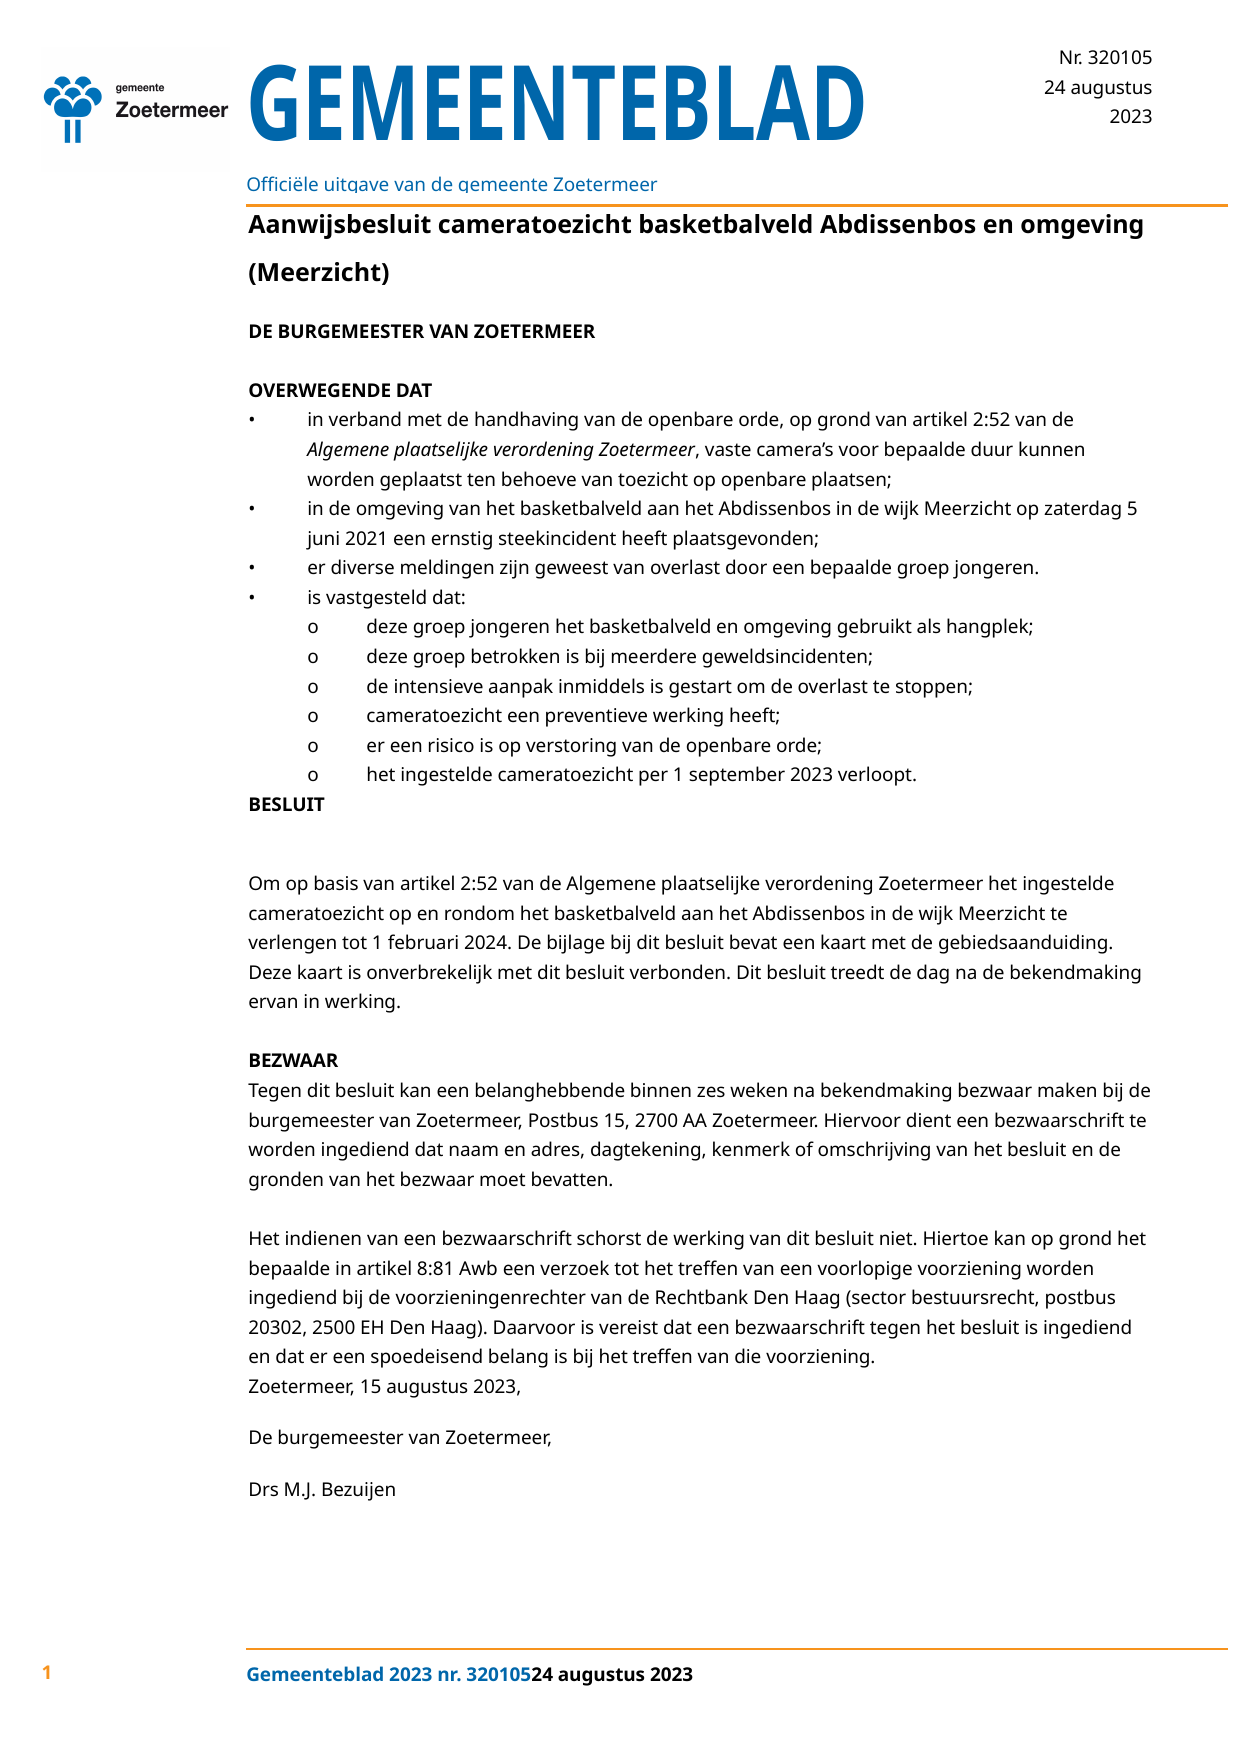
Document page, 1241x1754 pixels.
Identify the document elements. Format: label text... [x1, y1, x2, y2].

text Zoetermeer, 15 augustus 2023, [248, 1373, 1152, 1399]
list in de omgeving van het basketbalveld aan het Abdissenbos in de wijk Meerzicht op zaterdag 5 juni 2021 een ernstig steekincident heeft plaatsgevonden; [248, 495, 1152, 551]
list is vastgesteld dat: [248, 584, 1152, 610]
text De burgemeester van Zoetermeer, [248, 1424, 1152, 1450]
list deze groep betrokken is bij meerdere geweldsincidenten; [307, 643, 1152, 669]
text BESLUIT [248, 791, 1152, 817]
picture [41, 47, 231, 172]
list de intensieve aanpak inmiddels is gestart om de overlast te stoppen; [307, 673, 1152, 699]
list in verband met de handhaving van de openbare orde, op grond van artikel 2:52 van de Algemene plaatselijke verordening Zoetermeer, vaste camera’s voor bepaalde duur kunnen worden geplaatst ten behoeve van toezicht op openbare plaatsen; [248, 407, 1152, 492]
text Drs M.J. Bezuijen [248, 1476, 1152, 1502]
list deze groep jongeren het basketbalveld en omgeving gebruikt als hangplek; [307, 614, 1152, 639]
text Om op basis van artikel 2:52 van de Algemene plaatselijke verordening Zoetermeer het ingestelde cameratoezicht op en rondom het basketbalveld aan het Abdissenbos in de wijk Meerzicht te verlengen tot 1 februari 2024. De bijlage bij dit besluit bevat een kaart met de gebiedsaanduiding. Deze kaart is onverbrekelijk met dit besluit verbonden. Dit besluit treedt de dag na de bekendmaking ervan in werking. [248, 870, 1152, 1014]
list cameratoezicht een preventieve werking heeft; [307, 702, 1152, 728]
list het ingestelde cameratoezicht per 1 september 2023 verloopt. [307, 762, 1152, 787]
text BEZWAAR [248, 1048, 1152, 1073]
text OVERWEGENDE DAT [248, 377, 1152, 403]
text DE BURGEMEESTER VAN ZOETERMEER [248, 318, 1152, 344]
text Tegen dit besluit kan een belanghebbende binnen zes weken na bekendmaking bezwaar maken bij de burgemeester van Zoetermeer, Postbus 15, 2700 AA Zoetermeer. Hiervoor dient een bezwaarschrift te worden ingediend dat naam en adres, dagtekening, kenmerk of omschrijving van het besluit en de gronden van het bezwaar moet bevatten. [248, 1077, 1152, 1192]
list er een risico is op verstoring van de openbare orde; [307, 732, 1152, 758]
text Het indienen van een bezwaarschrift schorst de werking van dit besluit niet. Hiertoe kan op grond het bepaalde in artikel 8:81 Awb een verzoek tot het treffen van een voorlopige voorziening worden ingediend bij de voorzieningenrechter van de Rechtbank Den Haag (sector bestuursrecht, postbus 20302, 2500 EH Den Haag). Daarvoor is vereist dat een bezwaarschrift tegen het besluit is ingediend en dat er een spoedeisend belang is bij het treffen van die voorziening. [248, 1225, 1152, 1369]
text Aanwijsbesluit cameratoezicht basketbalveld Abdissenbos en omgeving (Meerzicht) [248, 207, 1152, 288]
list er diverse meldingen zijn geweest van overlast door een bepaalde groep jongeren. [248, 554, 1152, 580]
